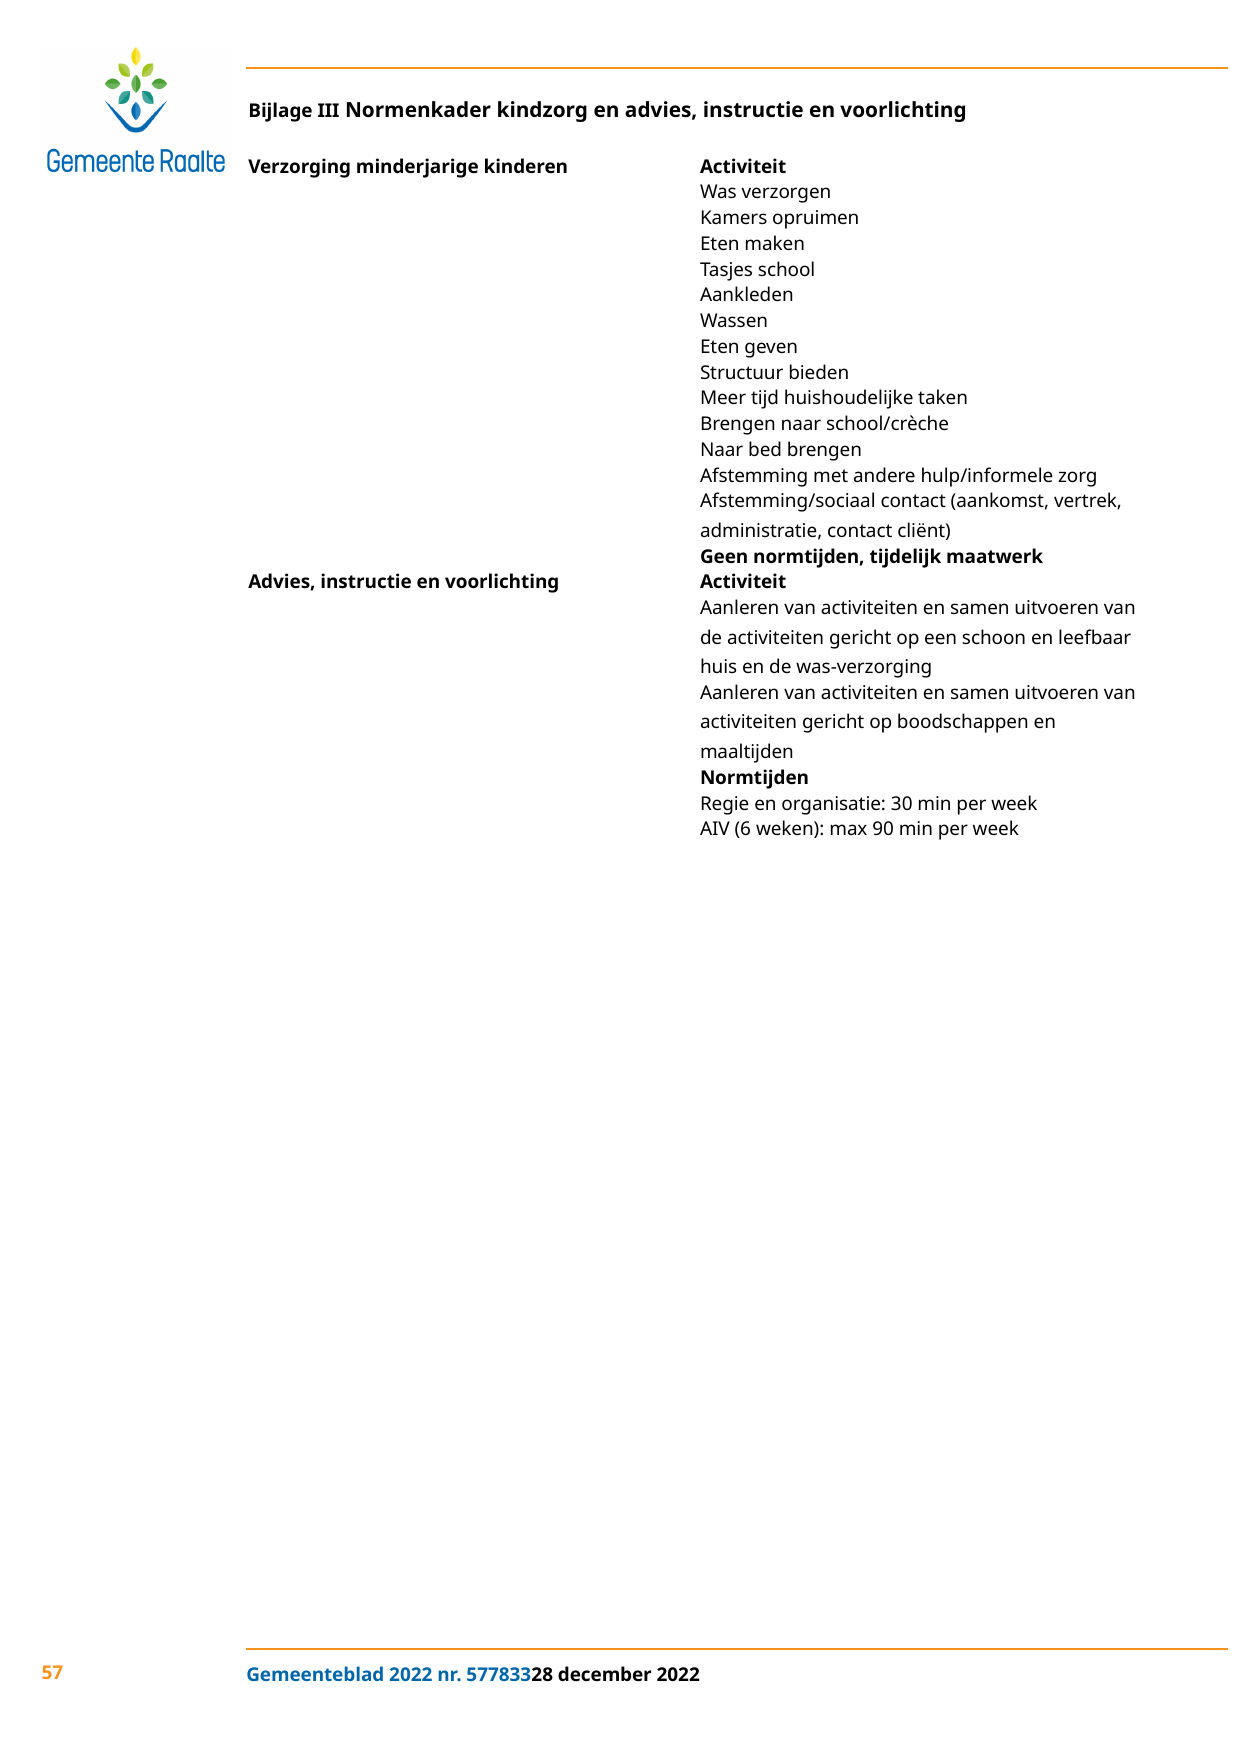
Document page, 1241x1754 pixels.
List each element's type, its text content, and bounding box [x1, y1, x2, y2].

table_cell Eten geven [700, 333, 1152, 359]
picture [41, 47, 231, 172]
table_cell Wassen [700, 308, 1152, 333]
table_cell Eten maken [700, 230, 1152, 256]
table_cell Aanleren van activiteiten en samen uitvoeren van de activiteiten gericht op een schoon en leefbaar huis en de was-verzorging [700, 594, 1152, 679]
table_cell Geen normtijden, tijdelijk maatwerk [700, 543, 1152, 568]
table_cell AIV (6 weken): max 90 min per week [700, 816, 1152, 841]
table_cell Tasjes school [700, 256, 1152, 282]
table_cell [248, 543, 700, 568]
table_cell Activiteit [700, 569, 1152, 594]
table_header Activiteit [700, 153, 1152, 179]
table_cell Advies, instructie en voorlichting [248, 569, 700, 841]
table_cell Normtijden [700, 764, 1152, 790]
table_cell Kamers opruimen [700, 205, 1152, 230]
table_cell Brengen naar school/crèche [700, 410, 1152, 436]
table_cell Afstemming met andere hulp/informele zorg [700, 462, 1152, 487]
table_cell Naar bed brengen [700, 436, 1152, 462]
table_cell Was verzorgen [700, 179, 1152, 204]
table_cell Regie en organisatie: 30 min per week [700, 790, 1152, 816]
table_cell Afstemming/sociaal contact (aankomst, vertrek, administratie, contact cliënt) [700, 488, 1152, 543]
table_cell Structuur bieden [700, 359, 1152, 384]
table_cell Aankleden [700, 282, 1152, 307]
text Bijlage III Normenkader kindzorg en advies, instructie en voorlichting [248, 95, 1152, 123]
table_header Verzorging minderjarige kinderen [248, 153, 700, 543]
table_cell Meer tijd huishoudelijke taken [700, 385, 1152, 410]
table_cell Aanleren van activiteiten en samen uitvoeren van activiteiten gericht op boodschappen en maaltijden [700, 679, 1152, 764]
